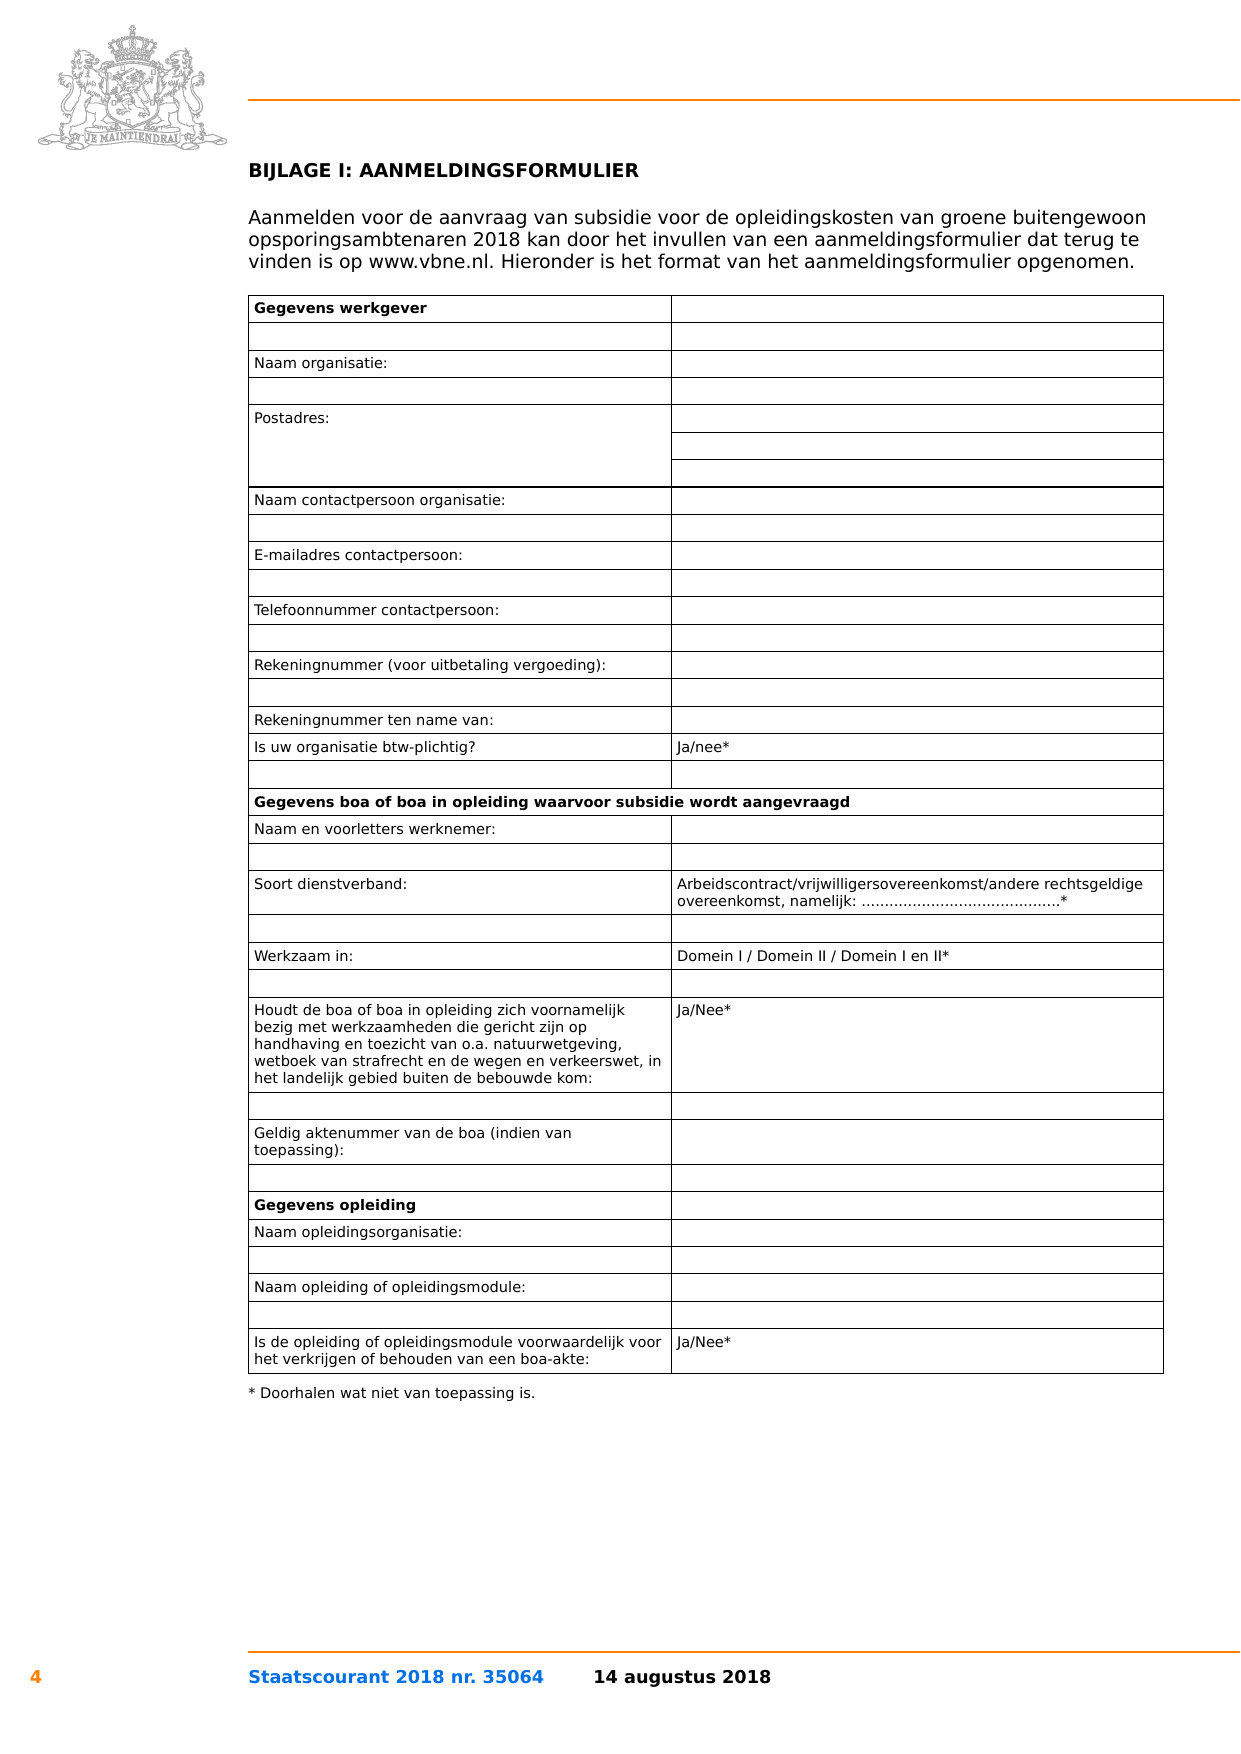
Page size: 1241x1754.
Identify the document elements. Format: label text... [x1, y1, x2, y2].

table_cell [249, 323, 671, 349]
table_cell [672, 970, 1163, 997]
table_cell [672, 1120, 1163, 1164]
table_cell Gegevens opleiding [249, 1192, 671, 1218]
table_cell [249, 625, 671, 651]
table_cell [672, 1302, 1163, 1328]
table_cell Ja/Nee* [672, 1329, 1163, 1372]
table_cell Gegevens boa of boa in opleiding waarvoor subsidie wordt aangevraagd [249, 789, 1163, 815]
subtitle BIJLAGE I: AANMELDINGSFORMULIER [248, 160, 1163, 182]
table_cell [249, 761, 671, 788]
table_cell [672, 915, 1163, 942]
picture [38, 25, 227, 150]
table_cell Naam contactpersoon organisatie: [249, 488, 671, 514]
table_cell [672, 460, 1163, 486]
table_cell [672, 1220, 1163, 1246]
table_cell [672, 1274, 1163, 1301]
table_cell Arbeidscontract/vrijwilligersovereenkomst/andere rechtsgeldige overeenkomst, namelijk: ...........................................* [672, 871, 1163, 914]
table_cell [672, 570, 1163, 596]
table_cell Houdt de boa of boa in opleiding zich voornamelijk bezig met werkzaamheden die gericht zijn op handhaving en toezicht van o.a. natuurwetgeving, wetboek van strafrecht en de wegen en verkeerswet, in het landelijk gebied buiten de bebouwde kom: [249, 998, 671, 1092]
table_cell [249, 515, 671, 541]
table_header Gegevens werkgever [249, 296, 671, 322]
table_cell [672, 1247, 1163, 1273]
table_cell [249, 1165, 671, 1191]
table_cell Geldig aktenummer van de boa (indien van toepassing): [249, 1120, 671, 1164]
table_cell [672, 1093, 1163, 1119]
table_cell * Doorhalen wat niet van toepassing is. [248, 1374, 1163, 1402]
table_cell [672, 433, 1163, 459]
table_cell [672, 515, 1163, 541]
table_cell [249, 1302, 671, 1328]
table_cell Soort dienstverband: [249, 871, 671, 914]
table_cell [249, 1093, 671, 1119]
table_cell Werkzaam in: [249, 943, 671, 969]
table_cell [672, 707, 1163, 733]
table_cell [672, 625, 1163, 651]
table_cell [249, 378, 671, 404]
table_cell [249, 844, 671, 870]
table_cell [672, 652, 1163, 678]
table_cell Domein I / Domein II / Domein I en II* [672, 943, 1163, 969]
table_cell [672, 761, 1163, 788]
text Aanmelden voor de aanvraag van subsidie voor de opleidingskosten van groene buitengewoon opsporingsambtenaren 2018 kan door het invullen van een aanmeldingsformulier dat terug te vinden is op www.vbne.nl. Hieronder is het format van het aanmeldingsformulier opgenomen. [248, 207, 1163, 273]
table_cell Naam opleidingsorganisatie: [249, 1220, 671, 1246]
table_cell Rekeningnummer (voor uitbetaling vergoeding): [249, 652, 671, 678]
table_cell Postadres: [249, 405, 671, 486]
table_cell Naam opleiding of opleidingsmodule: [249, 1274, 671, 1301]
table_cell [249, 915, 671, 942]
table_cell [672, 351, 1163, 377]
table_cell Is uw organisatie btw-plichtig? [249, 734, 671, 760]
table_cell Ja/nee* [672, 734, 1163, 760]
table_cell Naam organisatie: [249, 351, 671, 377]
table_cell Telefoonnummer contactpersoon: [249, 597, 671, 623]
table_cell [672, 844, 1163, 870]
table_cell [672, 597, 1163, 623]
table_cell [672, 378, 1163, 404]
table_cell [672, 542, 1163, 569]
table_cell [249, 679, 671, 706]
table_cell [672, 679, 1163, 706]
table_header [672, 296, 1163, 322]
table_cell Naam en voorletters werknemer: [249, 816, 671, 843]
table_cell E-mailadres contactpersoon: [249, 542, 671, 569]
table_cell [672, 816, 1163, 843]
table_cell [249, 1247, 671, 1273]
table_cell [672, 323, 1163, 349]
table_cell Is de opleiding of opleidingsmodule voorwaardelijk voor het verkrijgen of behouden van een boa-akte: [249, 1329, 671, 1372]
table_cell [249, 570, 671, 596]
table_cell [249, 970, 671, 997]
table_cell [672, 488, 1163, 514]
table_cell [672, 1192, 1163, 1218]
table_cell [672, 405, 1163, 432]
table_cell [672, 1165, 1163, 1191]
table_cell Ja/Nee* [672, 998, 1163, 1092]
table_cell Rekeningnummer ten name van: [249, 707, 671, 733]
